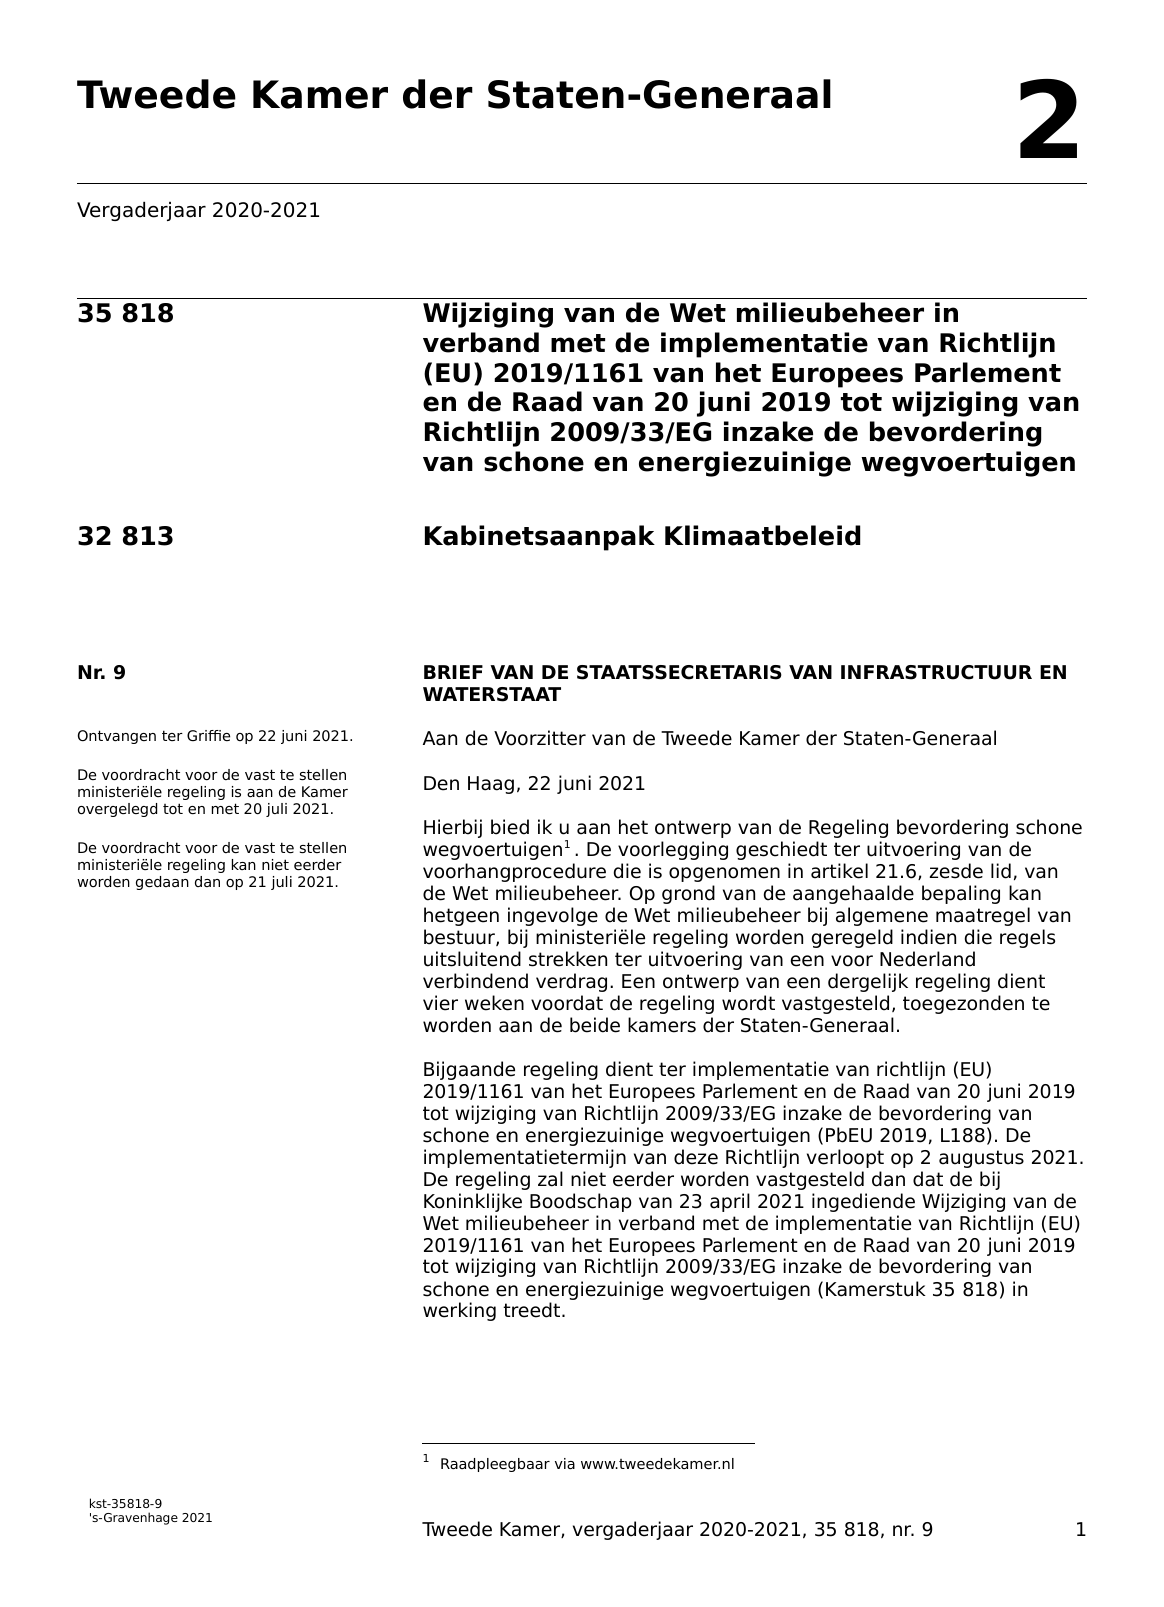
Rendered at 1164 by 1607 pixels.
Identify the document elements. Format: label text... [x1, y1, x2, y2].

subtitle 35 818 Wijziging van de Wet milieubeheer in verband met de implementatie van Richtlijn (EU) 2019/1161 van het Europees Parlement en de Raad van 20 juni 2019 tot wijziging van Richtlijn 2009/33/EG inzake de bevordering van schone en energiezuinige wegvoertuigen [77, 299, 1087, 477]
table_header Tweede Kamer der Staten-Generaal [77, 59, 886, 183]
text Bijgaande regeling dient ter implementatie van richtlijn (EU) 2019/1161 van het Europees Parlement en de Raad van 20 juni 2019 tot wijziging van Richtlijn 2009/33/EG inzake de bevordering van schone en energiezuinige wegvoertuigen (PbEU 2019, L188). De implementatietermijn van deze Richtlijn verloopt op 2 augustus 2021. De regeling zal niet eerder worden vastgesteld dan dat de bij Koninklijke Boodschap van 23 april 2021 ingediende Wijziging van de Wet milieubeheer in verband met de implementatie van Richtlijn (EU) 2019/1161 van het Europees Parlement en de Raad van 20 juni 2019 tot wijziging van Richtlijn 2009/33/EG inzake de bevordering van schone en energiezuinige wegvoertuigen (Kamerstuk 35 818) in werking treedt. [422, 1059, 1087, 1322]
table_header 2 [886, 59, 1087, 183]
text Ontvangen ter Griffie op 22 juni 2021. [77, 728, 399, 745]
text Hierbij bied ik u aan het ontwerp van de Regeling bevordering schone wegvoertuigen. De voorlegging geschiedt ter uitvoering van de voorhangprocedure die is opgenomen in artikel 21.6, zesde lid, van de Wet milieubeheer. Op grond van de aangehaalde bepaling kan hetgeen ingevolge de Wet milieubeheer bij algemene maatregel van bestuur, bij ministeriële regeling worden geregeld indien die regels uitsluitend strekken ter uitvoering van een voor Nederland verbindend verdrag. Een ontwerp van een dergelijk regeling dient vier weken voordat de regeling wordt vastgesteld, toegezonden te worden aan de beide kamers der Staten-Generaal. [422, 817, 1087, 1036]
text [77, 818, 399, 840]
text Aan de Voorzitter van de Tweede Kamer der Staten-Generaal [422, 728, 1087, 750]
text [77, 745, 399, 767]
text kst-35818-9 [88, 1497, 323, 1511]
subtitle 32 813 Kabinetsaanpak Klimaatbeleid [77, 521, 1087, 551]
text Raadpleegbaar via www.tweedekamer.nl [422, 1452, 1087, 1474]
subtitle Nr. 9 BRIEF VAN DE STAATSSECRETARIS VAN INFRASTRUCTUUR EN WATERSTAAT [77, 662, 1087, 706]
text Den Haag, 22 juni 2021 [422, 772, 1087, 794]
table_cell Vergaderjaar 2020-2021 [77, 184, 1087, 298]
text De voordracht voor de vast te stellen ministeriële regeling is aan de Kamer overgelegd tot en met 20 juli 2021. [77, 767, 399, 818]
text De voordracht voor de vast te stellen ministeriële regeling kan niet eerder worden gedaan dan op 21 juli 2021. [77, 840, 399, 891]
text 's-Gravenhage 2021 [88, 1511, 323, 1525]
